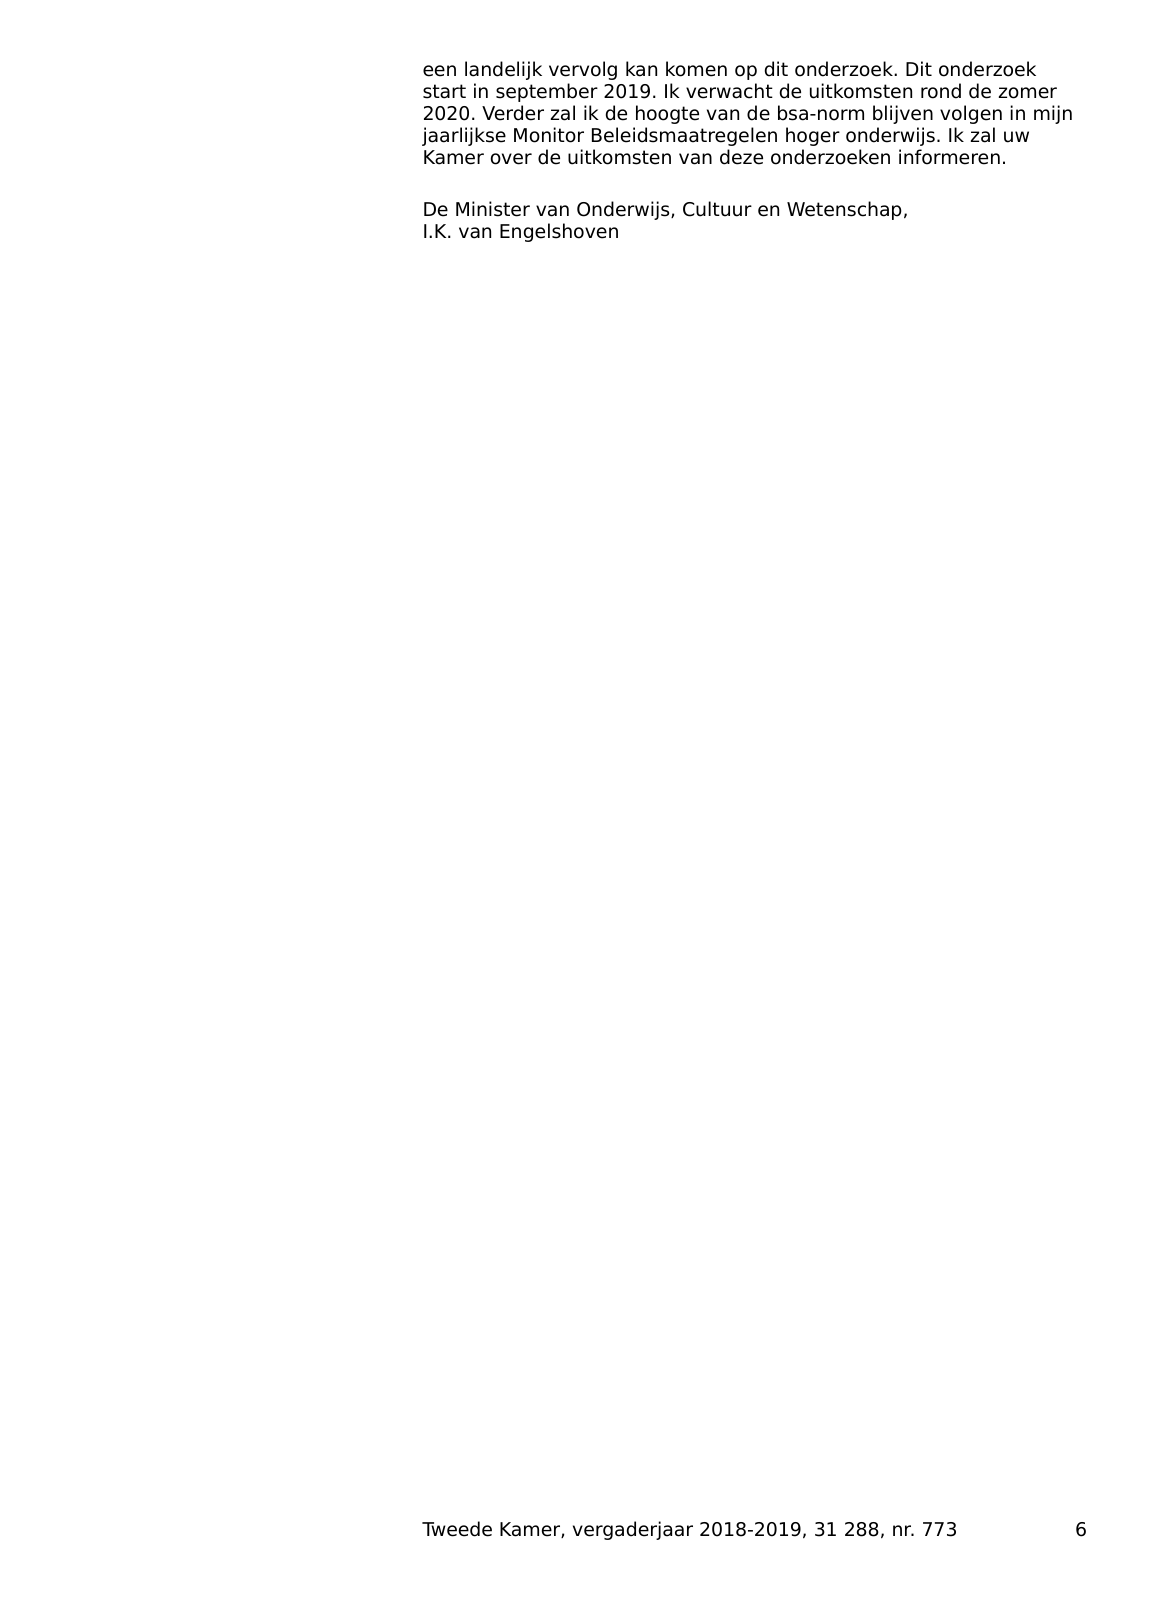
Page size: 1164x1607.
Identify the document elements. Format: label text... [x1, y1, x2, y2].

text De Minister van Onderwijs, Cultuur en Wetenschap, I.K. van Engelshoven [422, 199, 1087, 243]
text een landelijk vervolg kan komen op dit onderzoek. Dit onderzoek start in september 2019. Ik verwacht de uitkomsten rond de zomer 2020. Verder zal ik de hoogte van de bsa-norm blijven volgen in mijn jaarlijkse Monitor Beleidsmaatregelen hoger onderwijs. Ik zal uw Kamer over de uitkomsten van deze onderzoeken informeren. [422, 59, 1087, 169]
